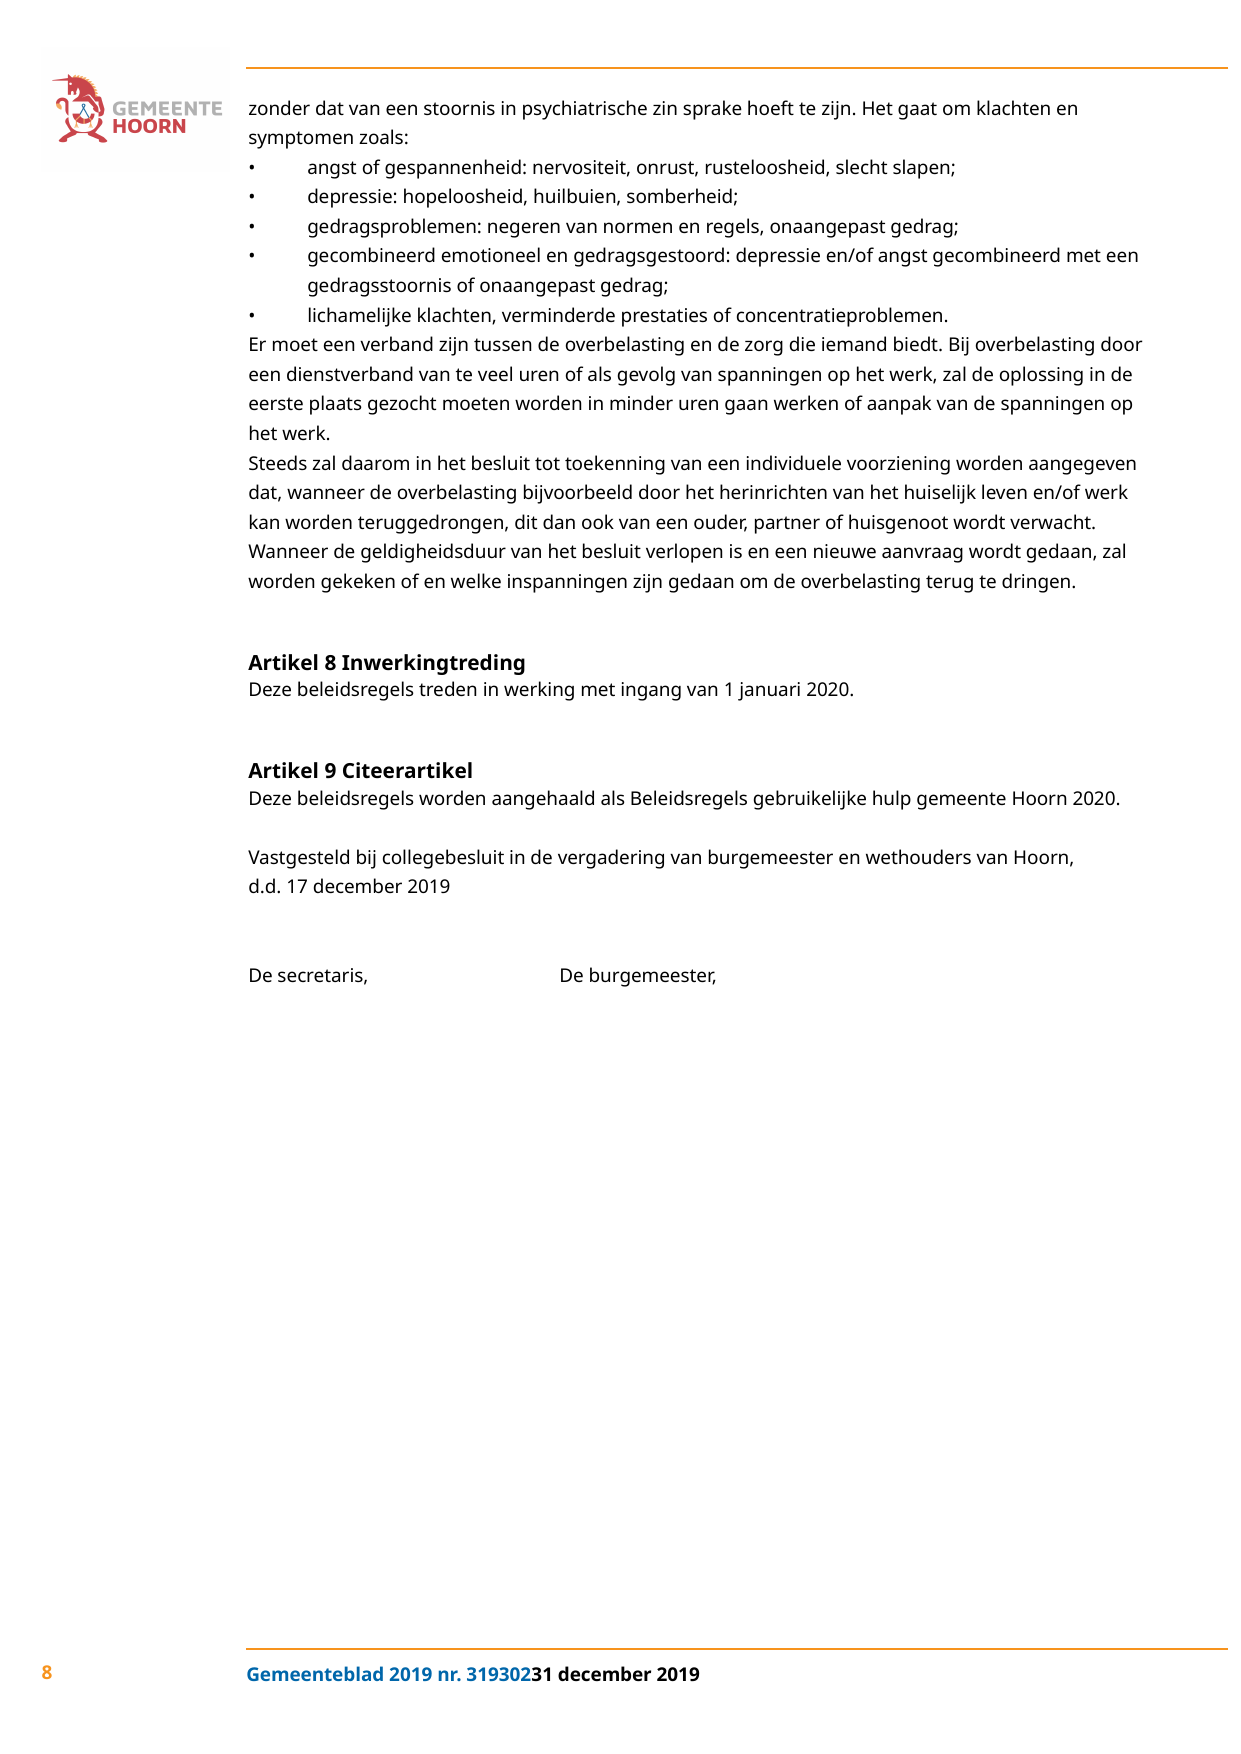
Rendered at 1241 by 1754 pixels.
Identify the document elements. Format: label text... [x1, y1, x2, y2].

text d.d. 17 december 2019 [248, 874, 1152, 899]
list angst of gespannenheid: nervositeit, onrust, rusteloosheid, slecht slapen; [248, 154, 1152, 180]
text Vastgesteld bij collegebesluit in de vergadering van burgemeester en wethouders van Hoorn, [248, 844, 1152, 870]
picture [41, 47, 231, 172]
list gecombineerd emotioneel en gedragsgestoord: depressie en/of angst gecombineerd met een gedragsstoornis of onaangepast gedrag; [248, 243, 1152, 298]
text Er moet een verband zijn tussen de overbelasting en de zorg die iemand biedt. Bij overbelasting door een dienstverband van te veel uren of als gevolg van spanningen op het werk, zal de oplossing in de eerste plaats gezocht moeten worden in minder uren gaan werken of aanpak van de spanningen op het werk. [248, 331, 1152, 446]
list depressie: hopeloosheid, huilbuien, somberheid; [248, 183, 1152, 209]
text Deze beleidsregels worden aangehaald als Beleidsregels gebruikelijke hulp gemeente Hoorn 2020. [248, 785, 1152, 811]
list lichamelijke klachten, verminderde prestaties of concentratieproblemen. [248, 302, 1152, 328]
text Deze beleidsregels treden in werking met ingang van 1 januari 2020. [248, 677, 1152, 702]
text Artikel 8 Inwerkingtreding [248, 648, 1152, 677]
text zonder dat van een stoornis in psychiatrische zin sprake hoeft te zijn. Het gaat om klachten en symptomen zoals: [248, 95, 1152, 150]
text Steeds zal daarom in het besluit tot toekenning van een individuele voorziening worden aangegeven dat, wanneer de overbelasting bijvoorbeeld door het herinrichten van het huiselijk leven en/of werk kan worden teruggedrongen, dit dan ook van een ouder, partner of huisgenoot wordt verwacht. Wanneer de geldigheidsduur van het besluit verlopen is en een nieuwe aanvraag wordt gedaan, zal worden gekeken of en welke inspanningen zijn gedaan om de overbelasting terug te dringen. [248, 450, 1152, 594]
list gedragsproblemen: negeren van normen en regels, onaangepast gedrag; [248, 213, 1152, 239]
text De secretaris, De burgemeester, [248, 962, 1152, 988]
text Artikel 9 Citeerartikel [248, 757, 1152, 785]
